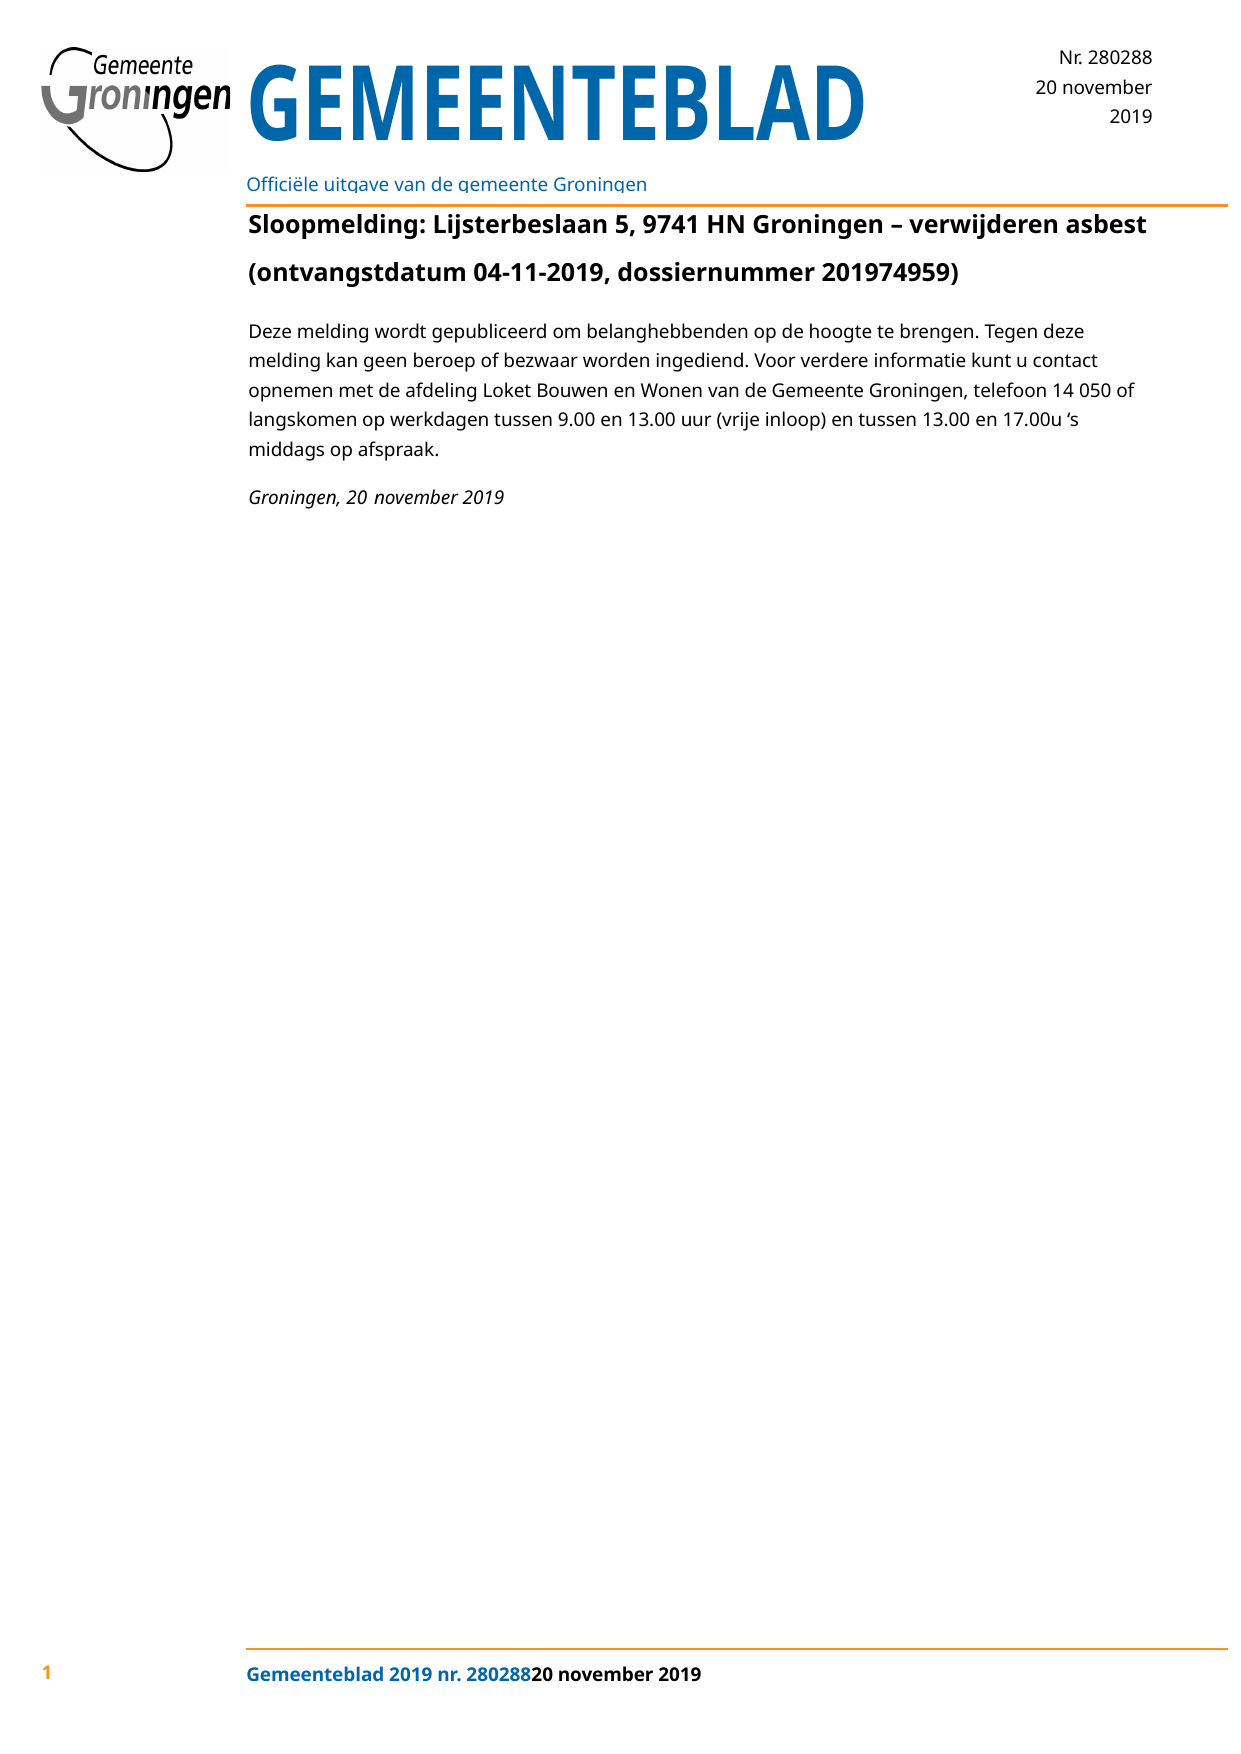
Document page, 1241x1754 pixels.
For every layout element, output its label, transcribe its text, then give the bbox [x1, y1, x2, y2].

picture [41, 47, 231, 172]
text Groningen, 20 november 2019 [248, 484, 1152, 510]
text Deze melding wordt gepubliceerd om belanghebbenden op de hoogte te brengen. Tegen deze melding kan geen beroep of bezwaar worden ingediend. Voor verdere informatie kunt u contact opnemen met de afdeling Loket Bouwen en Wonen van de Gemeente Groningen, telefoon 14 050 of langskomen op werkdagen tussen 9.00 en 13.00 uur (vrije inloop) en tussen 13.00 en 17.00u ‘s middags op afspraak. [248, 318, 1152, 462]
text Sloopmelding: Lijsterbeslaan 5, 9741 HN Groningen – verwijderen asbest (ontvangstdatum 04-11-2019, dossiernummer 201974959) [248, 207, 1152, 288]
